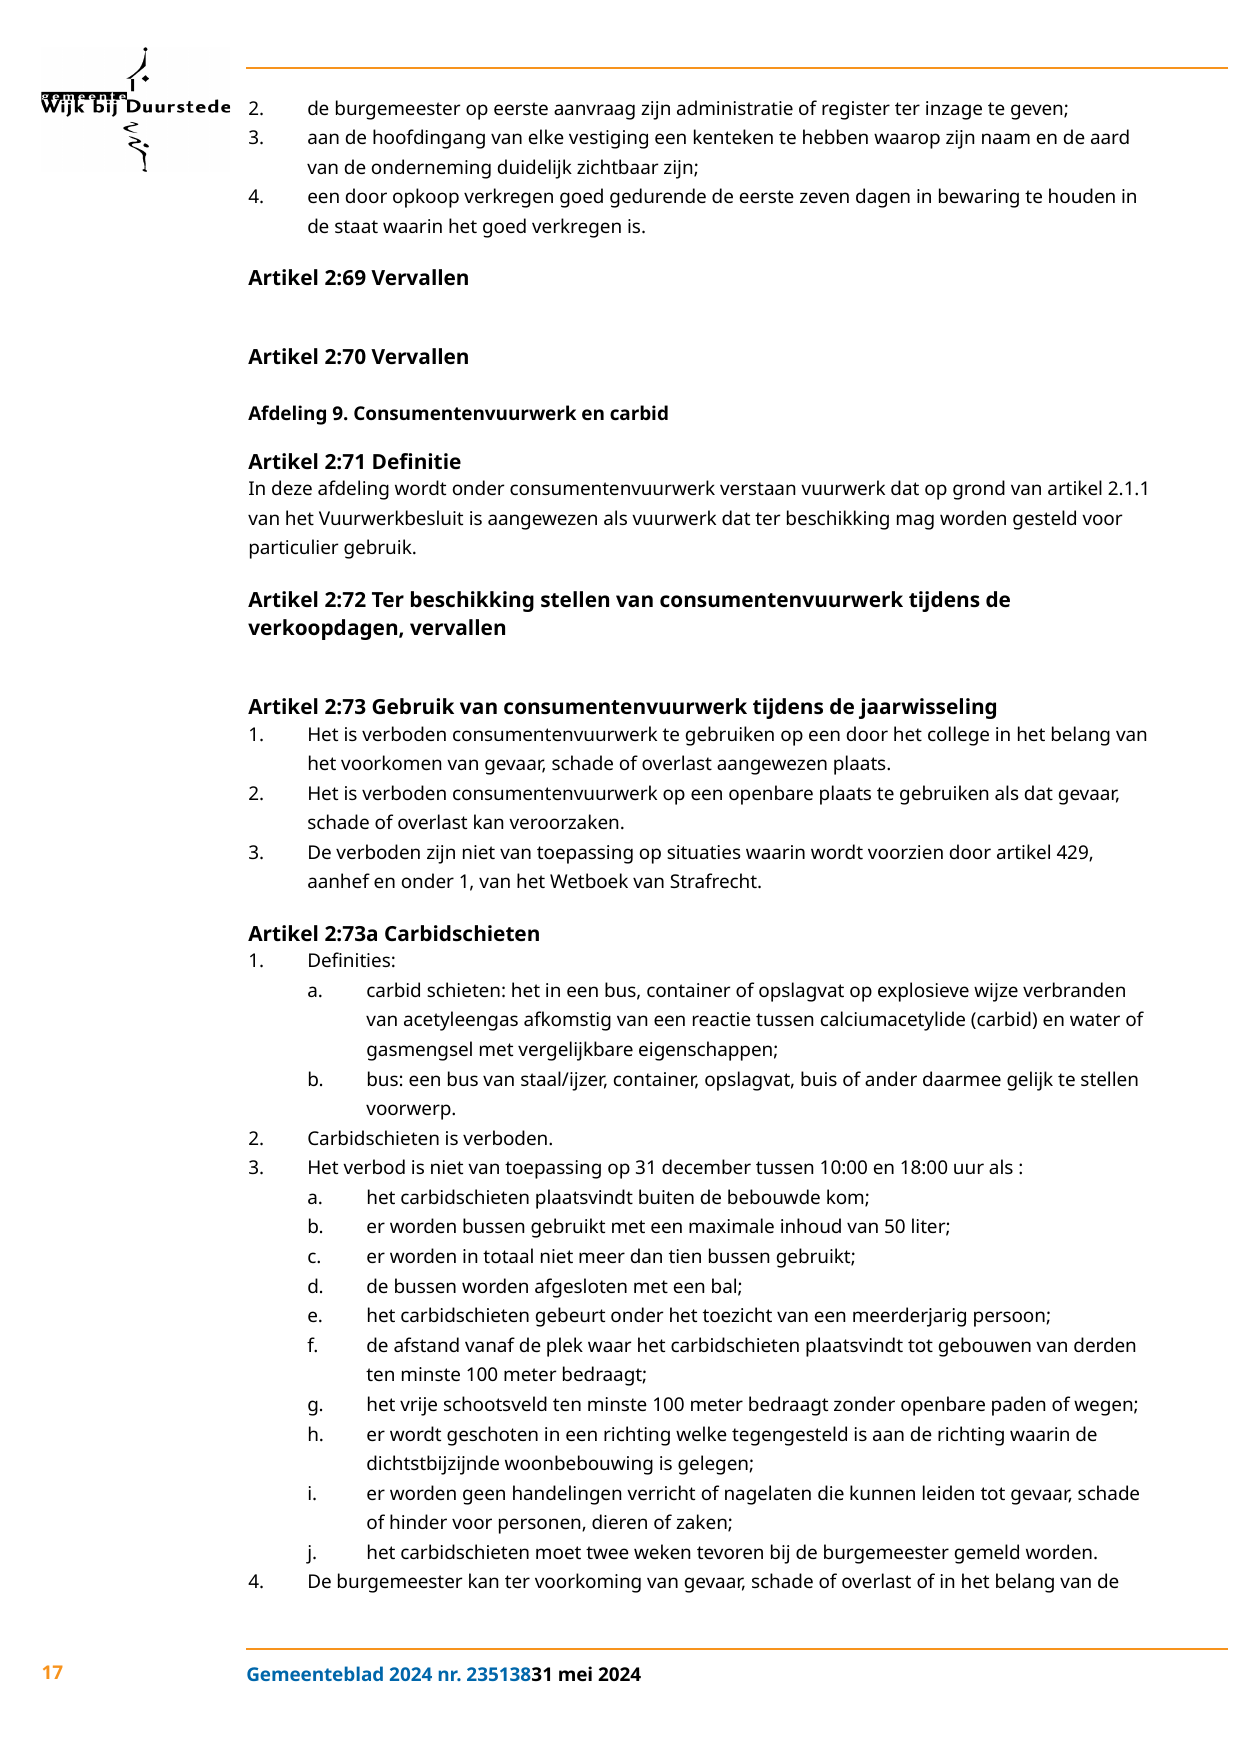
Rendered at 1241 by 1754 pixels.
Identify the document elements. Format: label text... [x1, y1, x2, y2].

list Carbidschieten is verboden. [248, 1125, 1152, 1151]
list er wordt geschoten in een richting welke tegengesteld is aan de richting waarin de dichtstbijzijnde woonbebouwing is gelegen; [307, 1421, 1152, 1476]
text Artikel 2:73a Carbidschieten [248, 919, 1152, 947]
list Het verbod is niet van toepassing op 31 december tussen 10:00 en 18:00 uur als : [248, 1154, 1152, 1180]
list De burgemeester kan ter voorkoming van gevaar, schade of overlast of in het belang van de [248, 1569, 1152, 1594]
list Het is verboden consumentenvuurwerk op een openbare plaats te gebruiken als dat gevaar, schade of overlast kan veroorzaken. [248, 780, 1152, 835]
text Artikel 2:72 Ter beschikking stellen van consumentenvuurwerk tijdens de verkoopdagen, vervallen [248, 585, 1152, 642]
list er worden bussen gebruikt met een maximale inhoud van 50 liter; [307, 1214, 1152, 1239]
list aan de hoofdingang van elke vestiging een kenteken te hebben waarop zijn naam en de aard van de onderneming duidelijk zichtbaar zijn; [248, 124, 1152, 180]
text Artikel 2:70 Vervallen [248, 342, 1152, 371]
list De verboden zijn niet van toepassing op situaties waarin wordt voorzien door artikel 429, aanhef en onder 1, van het Wetboek van Strafrecht. [248, 839, 1152, 894]
list het carbidschieten gebeurt onder het toezicht van een meerderjarig persoon; [307, 1302, 1152, 1328]
list de bussen worden afgesloten met een bal; [307, 1273, 1152, 1299]
list het carbidschieten moet twee weken tevoren bij de burgemeester gemeld worden. [307, 1539, 1152, 1565]
text Afdeling 9. Consumentenvuurwerk en carbid [248, 400, 1152, 426]
text Artikel 2:71 Definitie [248, 447, 1152, 475]
list de afstand vanaf de plek waar het carbidschieten plaatsvindt tot gebouwen van derden ten minste 100 meter bedraagt; [307, 1332, 1152, 1387]
picture [41, 47, 231, 172]
list carbid schieten: het in een bus, container of opslagvat op explosieve wijze verbranden van acetyleengas afkomstig van een reactie tussen calciumacetylide (carbid) en water of gasmengsel met vergelijkbare eigenschappen; [307, 977, 1152, 1062]
list het carbidschieten plaatsvindt buiten de bebouwde kom; [307, 1184, 1152, 1210]
list de burgemeester op eerste aanvraag zijn administratie of register ter inzage te geven; [248, 95, 1152, 121]
list Definities: [248, 947, 1152, 973]
list een door opkoop verkregen goed gedurende de eerste zeven dagen in bewaring te houden in de staat waarin het goed verkregen is. [248, 183, 1152, 239]
list het vrije schootsveld ten minste 100 meter bedraagt zonder openbare paden of wegen; [307, 1391, 1152, 1417]
list Het is verboden consumentenvuurwerk te gebruiken op een door het college in het belang van het voorkomen van gevaar, schade of overlast aangewezen plaats. [248, 721, 1152, 776]
list bus: een bus van staal/ijzer, container, opslagvat, buis of ander daarmee gelijk te stellen voorwerp. [307, 1066, 1152, 1121]
list er worden in totaal niet meer dan tien bussen gebruikt; [307, 1243, 1152, 1269]
list er worden geen handelingen verricht of nagelaten die kunnen leiden tot gevaar, schade of hinder voor personen, dieren of zaken; [307, 1480, 1152, 1535]
text Artikel 2:69 Vervallen [248, 263, 1152, 292]
text In deze afdeling wordt onder consumentenvuurwerk verstaan vuurwerk dat op grond van artikel 2.1.1 van het Vuurwerkbesluit is aangewezen als vuurwerk dat ter beschikking mag worden gesteld voor particulier gebruik. [248, 475, 1152, 560]
text Artikel 2:73 Gebruik van consumentenvuurwerk tijdens de jaarwisseling [248, 692, 1152, 721]
